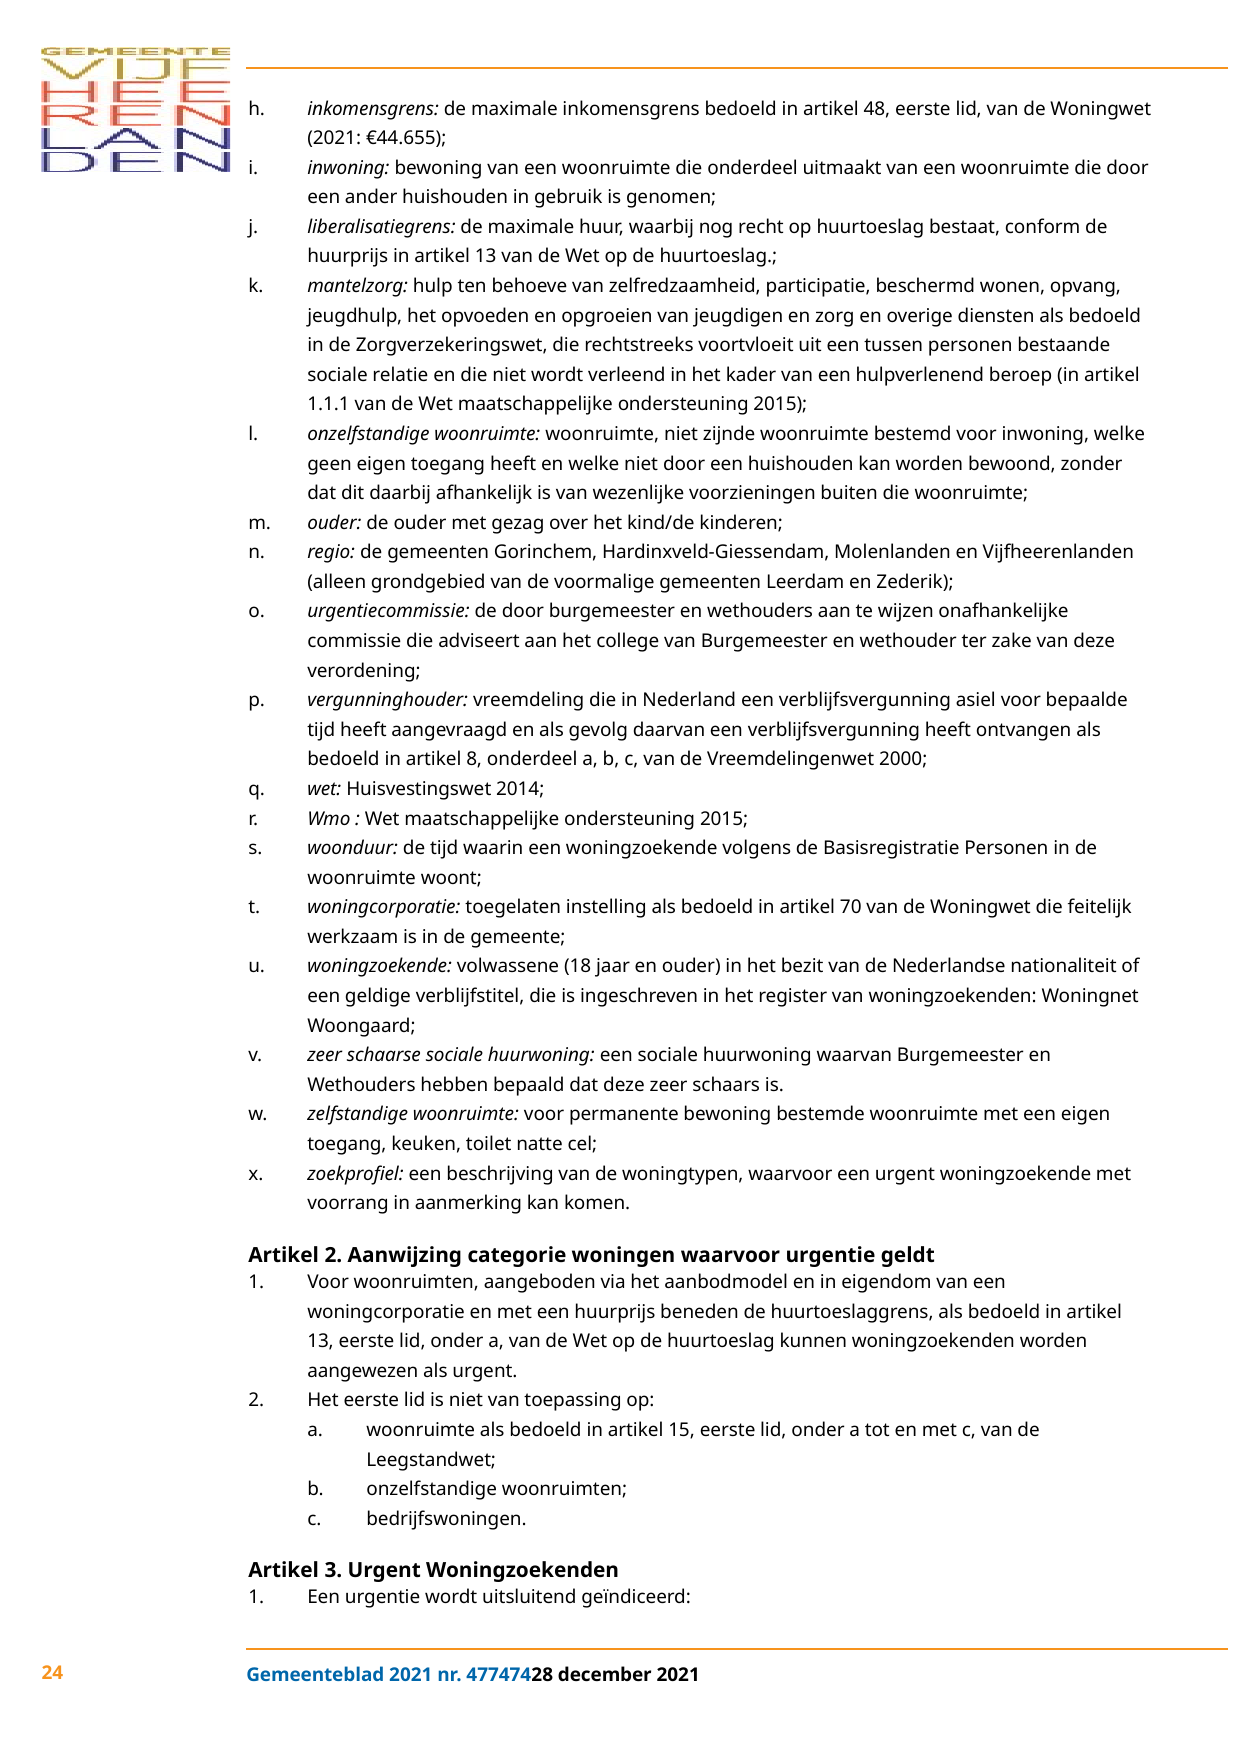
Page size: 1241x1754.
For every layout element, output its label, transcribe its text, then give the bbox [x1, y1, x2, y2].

list onzelfstandige woonruimte: woonruimte, niet zijnde woonruimte bestemd voor inwoning, welke geen eigen toegang heeft en welke niet door een huishouden kan worden bewoond, zonder dat dit daarbij afhankelijk is van wezenlijke voorzieningen buiten die woonruimte; [248, 420, 1152, 505]
list Het eerste lid is niet van toepassing op: [248, 1387, 1152, 1412]
list ouder: de ouder met gezag over het kind/de kinderen; [248, 509, 1152, 535]
list zeer schaarse sociale huurwoning: een sociale huurwoning waarvan Burgemeester en Wethouders hebben bepaald dat deze zeer schaars is. [248, 1041, 1152, 1097]
list regio: de gemeenten Gorinchem, Hardinxveld-Giessendam, Molenlanden en Vijfheerenlanden (alleen grondgebied van de voormalige gemeenten Leerdam en Zederik); [248, 538, 1152, 594]
list liberalisatiegrens: de maximale huur, waarbij nog recht op huurtoeslag bestaat, conform de huurprijs in artikel 13 van de Wet op de huurtoeslag.; [248, 213, 1152, 268]
list zoekprofiel: een beschrijving van de woningtypen, waarvoor een urgent woningzoekende met voorrang in aanmerking kan komen. [248, 1160, 1152, 1215]
list Wmo : Wet maatschappelijke ondersteuning 2015; [248, 805, 1152, 831]
list mantelzorg: hulp ten behoeve van zelfredzaamheid, participatie, beschermd wonen, opvang, jeugdhulp, het opvoeden en opgroeien van jeugdigen en zorg en overige diensten als bedoeld in de Zorgverzekeringswet, die rechtstreeks voortvloeit uit een tussen personen bestaande sociale relatie en die niet wordt verleend in het kader van een hulpverlenend beroep (in artikel 1.1.1 van de Wet maatschappelijke ondersteuning 2015); [248, 272, 1152, 416]
list bedrijfswoningen. [307, 1505, 1152, 1531]
list vergunninghouder: vreemdeling die in Nederland een verblijfsvergunning asiel voor bepaalde tijd heeft aangevraagd en als gevolg daarvan een verblijfsvergunning heeft ontvangen als bedoeld in artikel 8, onderdeel a, b, c, van de Vreemdelingenwet 2000; [248, 686, 1152, 771]
text Artikel 2. Aanwijzing categorie woningen waarvoor urgentie geldt [248, 1240, 1152, 1268]
list woonruimte als bedoeld in artikel 15, eerste lid, onder a tot en met c, van de Leegstandwet; [307, 1416, 1152, 1471]
list inkomensgrens: de maximale inkomensgrens bedoeld in artikel 48, eerste lid, van de Woningwet (2021: €44.655); [248, 95, 1152, 150]
list woonduur: de tijd waarin een woningzoekende volgens de Basisregistratie Personen in de woonruimte woont; [248, 834, 1152, 890]
list onzelfstandige woonruimten; [307, 1475, 1152, 1501]
list urgentiecommissie: de door burgemeester en wethouders aan te wijzen onafhankelijke commissie die adviseert aan het college van Burgemeester en wethouder ter zake van deze verordening; [248, 598, 1152, 683]
list wet: Huisvestingswet 2014; [248, 775, 1152, 801]
list Een urgentie wordt uitsluitend geïndiceerd: [248, 1584, 1152, 1609]
list woningcorporatie: toegelaten instelling als bedoeld in artikel 70 van de Woningwet die feitelijk werkzaam is in de gemeente; [248, 893, 1152, 949]
list Voor woonruimten, aangeboden via het aanbodmodel en in eigendom van een woningcorporatie en met een huurprijs beneden de huurtoeslaggrens, als bedoeld in artikel 13, eerste lid, onder a, van de Wet op de huurtoeslag kunnen woningzoekenden worden aangewezen als urgent. [248, 1268, 1152, 1383]
text Artikel 3. Urgent Woningzoekenden [248, 1555, 1152, 1584]
list woningzoekende: volwassene (18 jaar en ouder) in het bezit van de Nederlandse nationaliteit of een geldige verblijfstitel, die is ingeschreven in het register van woningzoekenden: Woningnet Woongaard; [248, 953, 1152, 1038]
list zelfstandige woonruimte: voor permanente bewoning bestemde woonruimte met een eigen toegang, keuken, toilet natte cel; [248, 1101, 1152, 1156]
picture [41, 47, 231, 172]
list inwoning: bewoning van een woonruimte die onderdeel uitmaakt van een woonruimte die door een ander huishouden in gebruik is genomen; [248, 154, 1152, 209]
